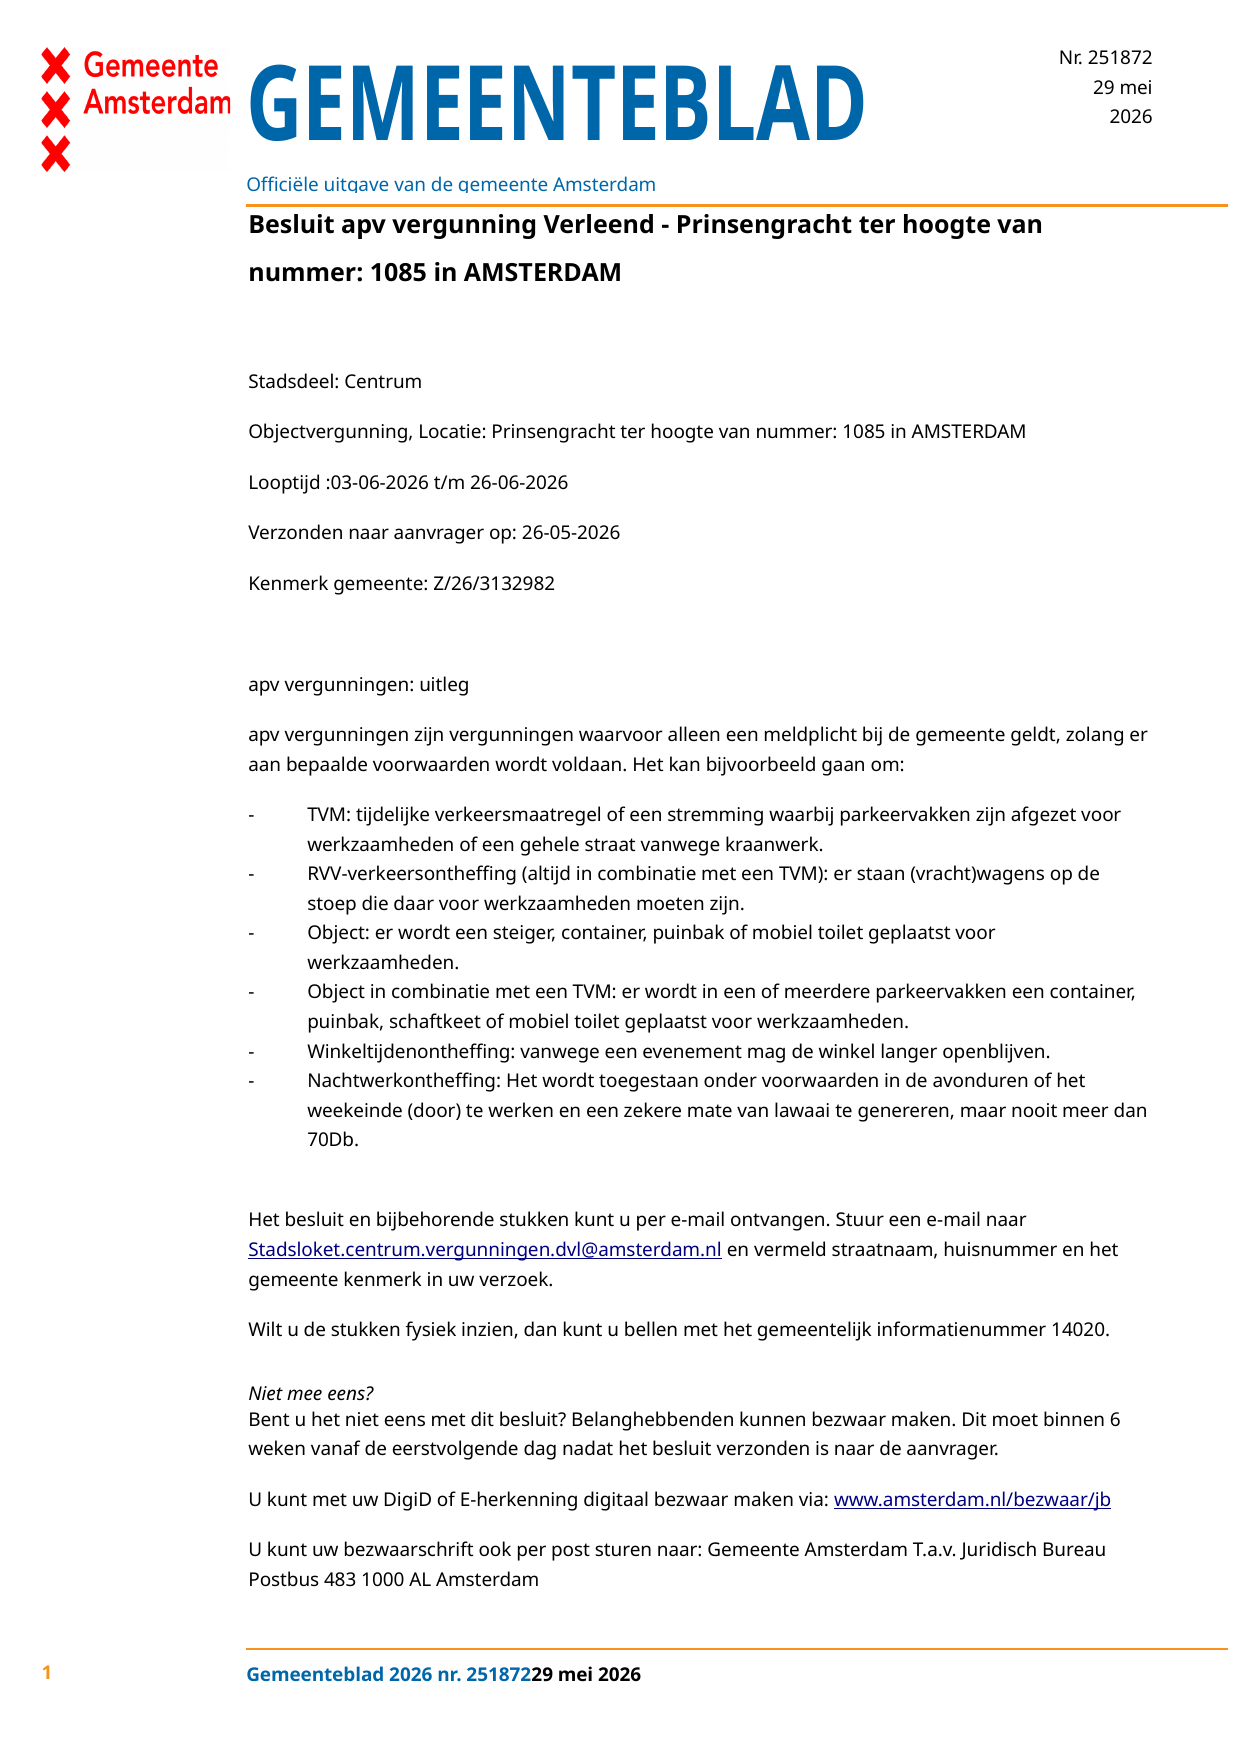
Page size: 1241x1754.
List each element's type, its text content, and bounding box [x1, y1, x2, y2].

text Looptijd :03-06-2026 t/m 26-06-2026 [248, 469, 1152, 495]
list TVM: tijdelijke verkeersmaatregel of een stremming waarbij parkeervakken zijn afgezet voor werkzaamheden of een gehele straat vanwege kraanwerk. [248, 801, 1152, 857]
text U kunt met uw DigiD of E-herkenning digitaal bezwaar maken via: www.amsterdam.nl/bezwaar/jb [248, 1486, 1152, 1512]
text apv vergunningen zijn vergunningen waarvoor alleen een meldplicht bij de gemeente geldt, zolang er aan bepaalde voorwaarden wordt voldaan. Het kan bijvoorbeeld gaan om: [248, 721, 1152, 777]
text U kunt uw bezwaarschrift ook per post sturen naar: Gemeente Amsterdam T.a.v. Juridisch Bureau Postbus 483 1000 AL Amsterdam [248, 1536, 1152, 1592]
text Verzonden naar aanvrager op: 26-05-2026 [248, 519, 1152, 545]
picture [41, 47, 231, 172]
text apv vergunningen: uitleg [248, 671, 1152, 697]
text Objectvergunning, Locatie: Prinsengracht ter hoogte van nummer: 1085 in AMSTERDAM [248, 419, 1152, 444]
text Niet mee eens? [248, 1380, 1152, 1406]
text Wilt u de stukken fysiek inzien, dan kunt u bellen met het gemeentelijk informatienummer 14020. [248, 1316, 1152, 1342]
list Winkeltijdenontheffing: vanwege een evenement mag de winkel langer openblijven. [248, 1038, 1152, 1064]
list RVV-verkeersontheffing (altijd in combinatie met een TVM): er staan (vracht)wagens op de stoep die daar voor werkzaamheden moeten zijn. [248, 860, 1152, 916]
list Nachtwerkontheffing: Het wordt toegestaan onder voorwaarden in de avonduren of het weekeinde (door) te werken en een zekere mate van lawaai te genereren, maar nooit meer dan 70Db. [248, 1067, 1152, 1152]
text Besluit apv vergunning Verleend - Prinsengracht ter hoogte van nummer: 1085 in AMSTERDAM [248, 207, 1152, 288]
text Het besluit en bijbehorende stukken kunt u per e-mail ontvangen. Stuur een e-mail naar Stadsloket.centrum.vergunningen.dvl@amsterdam.nl en vermeld straatnaam, huisnummer en het gemeente kenmerk in uw verzoek. [248, 1207, 1152, 1292]
list Object in combinatie met een TVM: er wordt in een of meerdere parkeervakken een container, puinbak, schaftkeet of mobiel toilet geplaatst voor werkzaamheden. [248, 979, 1152, 1034]
text Bent u het niet eens met dit besluit? Belanghebbenden kunnen bezwaar maken. Dit moet binnen 6 weken vanaf de eerstvolgende dag nadat het besluit verzonden is naar de aanvrager. [248, 1406, 1152, 1461]
list Object: er wordt een steiger, container, puinbak of mobiel toilet geplaatst voor werkzaamheden. [248, 919, 1152, 975]
text Kenmerk gemeente: Z/26/3132982 [248, 570, 1152, 596]
text Stadsdeel: Centrum [248, 368, 1152, 394]
